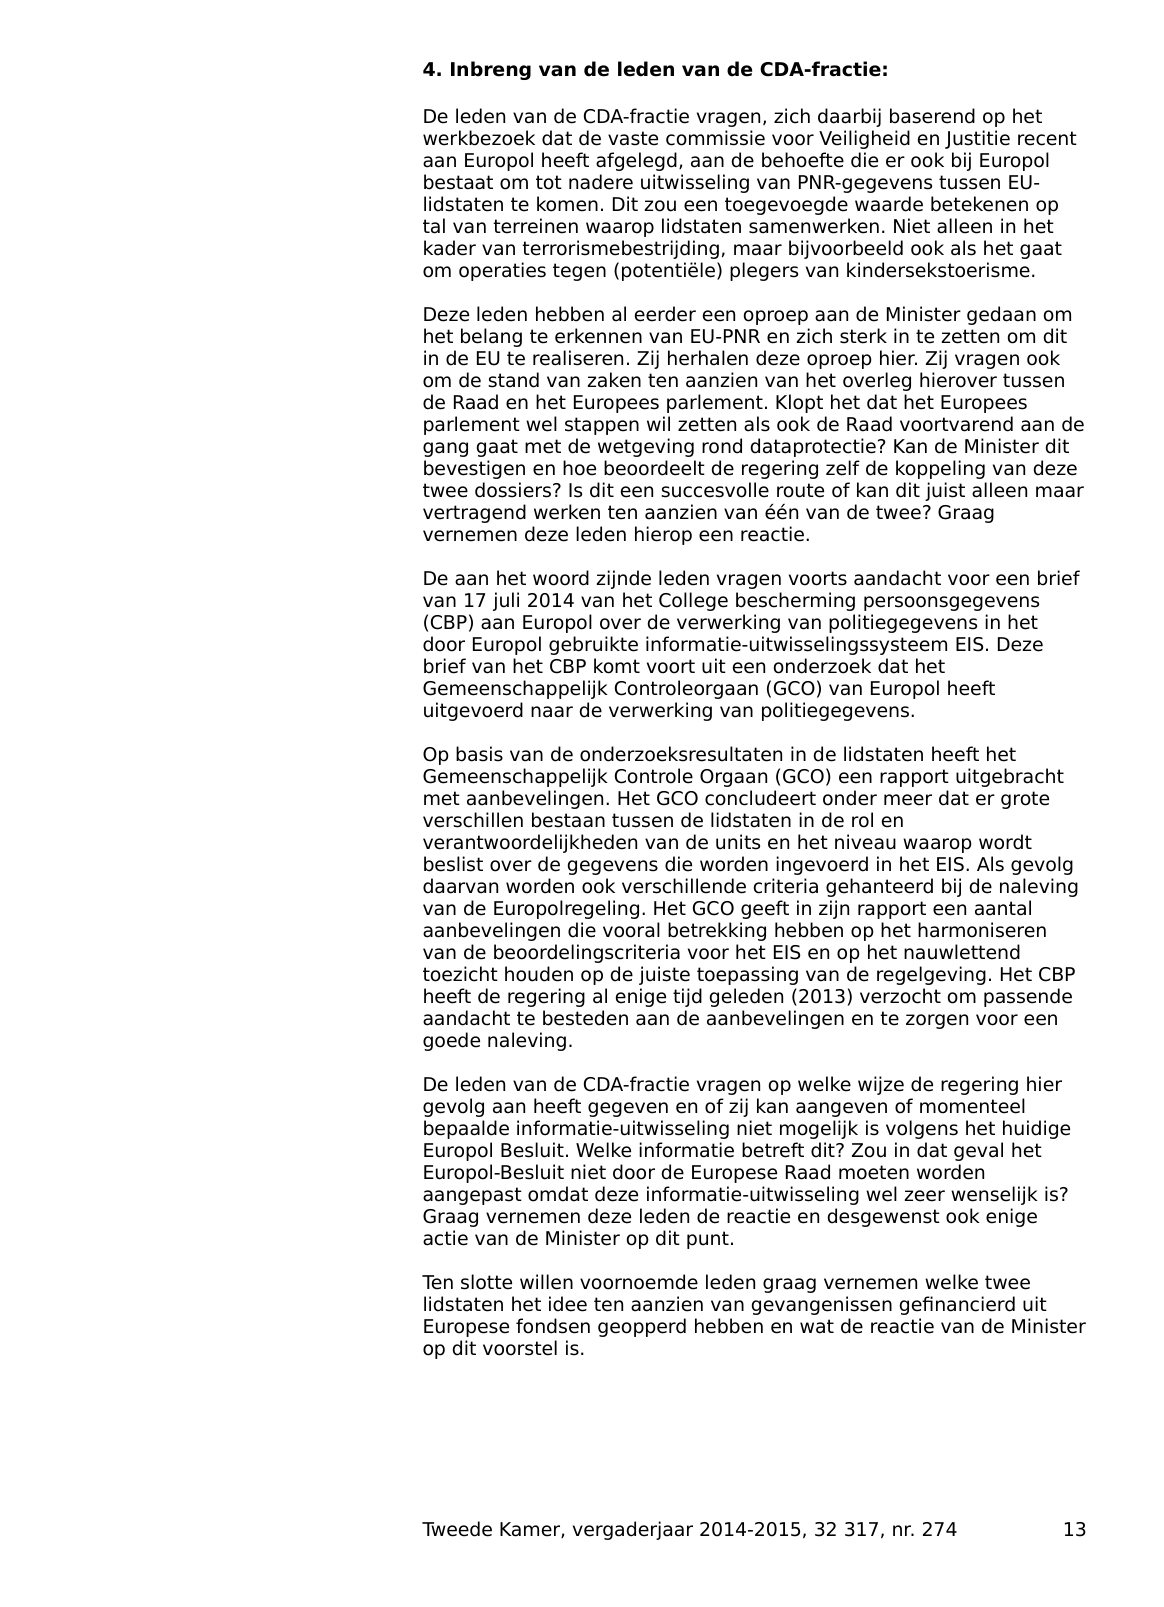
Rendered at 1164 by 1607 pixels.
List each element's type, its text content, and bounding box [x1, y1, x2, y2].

text Ten slotte willen voornoemde leden graag vernemen welke twee lidstaten het idee ten aanzien van gevangenissen gefinancierd uit Europese fondsen geopperd hebben en wat de reactie van de Minister op dit voorstel is. [422, 1272, 1087, 1360]
subtitle 4. Inbreng van de leden van de CDA-fractie: [422, 59, 1087, 81]
text De leden van de CDA-fractie vragen op welke wijze de regering hier gevolg aan heeft gegeven en of zij kan aangeven of momenteel bepaalde informatie-uitwisseling niet mogelijk is volgens het huidige Europol Besluit. Welke informatie betreft dit? Zou in dat geval het Europol-Besluit niet door de Europese Raad moeten worden aangepast omdat deze informatie-uitwisseling wel zeer wenselijk is? Graag vernemen deze leden de reactie en desgewenst ook enige actie van de Minister op dit punt. [422, 1074, 1087, 1250]
text De leden van de CDA-fractie vragen, zich daarbij baserend op het werkbezoek dat de vaste commissie voor Veiligheid en Justitie recent aan Europol heeft afgelegd, aan de behoefte die er ook bij Europol bestaat om tot nadere uitwisseling van PNR-gegevens tussen EU-lidstaten te komen. Dit zou een toegevoegde waarde betekenen op tal van terreinen waarop lidstaten samenwerken. Niet alleen in het kader van terrorismebestrijding, maar bijvoorbeeld ook als het gaat om operaties tegen (potentiële) plegers van kindersekstoerisme. [422, 106, 1087, 282]
text Deze leden hebben al eerder een oproep aan de Minister gedaan om het belang te erkennen van EU-PNR en zich sterk in te zetten om dit in de EU te realiseren. Zij herhalen deze oproep hier. Zij vragen ook om de stand van zaken ten aanzien van het overleg hierover tussen de Raad en het Europees parlement. Klopt het dat het Europees parlement wel stappen wil zetten als ook de Raad voortvarend aan de gang gaat met de wetgeving rond dataprotectie? Kan de Minister dit bevestigen en hoe beoordeelt de regering zelf de koppeling van deze twee dossiers? Is dit een succesvolle route of kan dit juist alleen maar vertragend werken ten aanzien van één van de twee? Graag vernemen deze leden hierop een reactie. [422, 304, 1087, 546]
text De aan het woord zijnde leden vragen voorts aandacht voor een brief van 17 juli 2014 van het College bescherming persoonsgegevens (CBP) aan Europol over de verwerking van politiegegevens in het door Europol gebruikte informatie-uitwisselingssysteem EIS. Deze brief van het CBP komt voort uit een onderzoek dat het Gemeenschappelijk Controleorgaan (GCO) van Europol heeft uitgevoerd naar de verwerking van politiegegevens. [422, 568, 1087, 722]
text Op basis van de onderzoeksresultaten in de lidstaten heeft het Gemeenschappelijk Controle Orgaan (GCO) een rapport uitgebracht met aanbevelingen. Het GCO concludeert onder meer dat er grote verschillen bestaan tussen de lidstaten in de rol en verantwoordelijkheden van de units en het niveau waarop wordt beslist over de gegevens die worden ingevoerd in het EIS. Als gevolg daarvan worden ook verschillende criteria gehanteerd bij de naleving van de Europolregeling. Het GCO geeft in zijn rapport een aantal aanbevelingen die vooral betrekking hebben op het harmoniseren van de beoordelingscriteria voor het EIS en op het nauwlettend toezicht houden op de juiste toepassing van de regelgeving. Het CBP heeft de regering al enige tijd geleden (2013) verzocht om passende aandacht te besteden aan de aanbevelingen en te zorgen voor een goede naleving. [422, 744, 1087, 1052]
